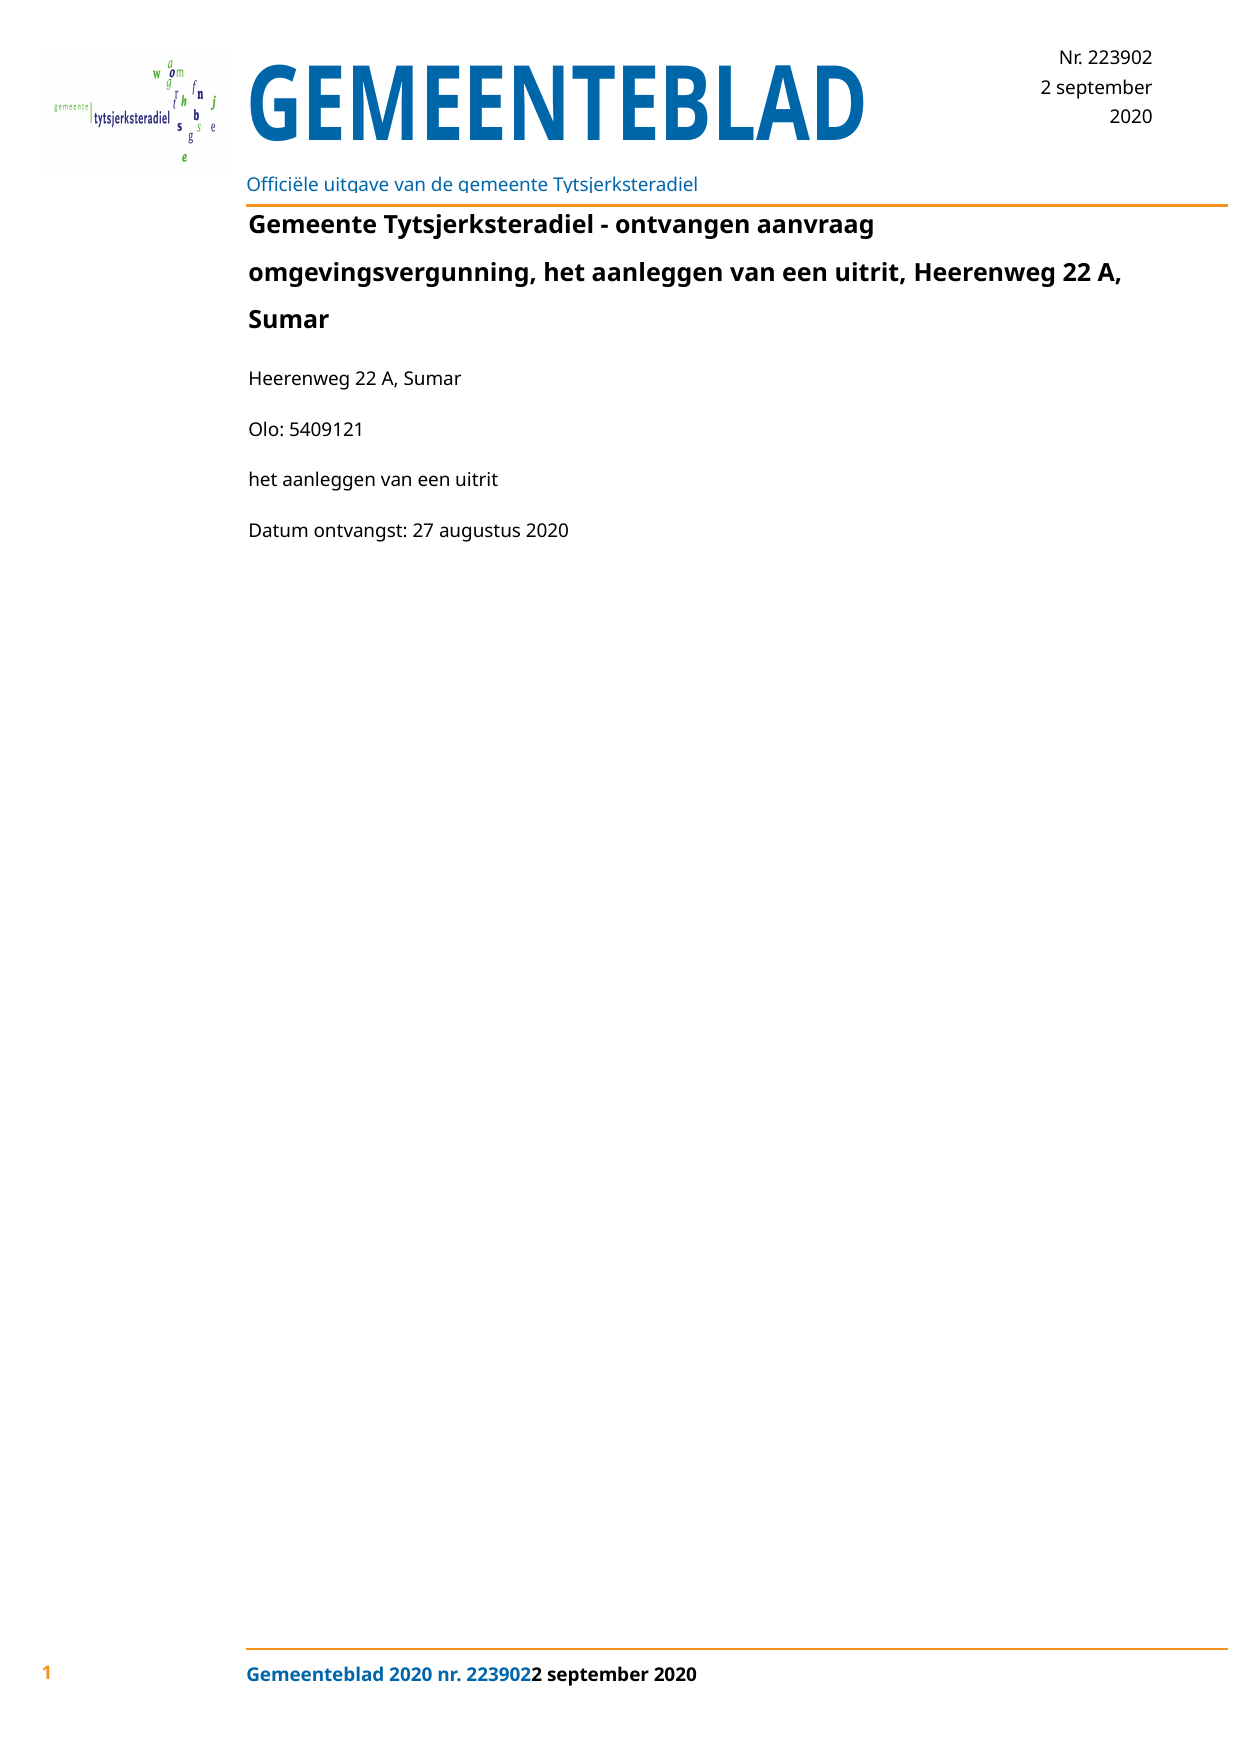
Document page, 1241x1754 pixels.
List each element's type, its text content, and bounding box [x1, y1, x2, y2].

text Datum ontvangst: 27 augustus 2020 [248, 517, 1152, 542]
text Olo: 5409121 [248, 416, 1152, 442]
text het aanleggen van een uitrit [248, 466, 1152, 492]
text Heerenweg 22 A, Sumar [248, 366, 1152, 391]
text Gemeente Tytsjerksteradiel - ontvangen aanvraag omgevingsvergunning, het aanleggen van een uitrit, Heerenweg 22 A, Sumar [248, 207, 1152, 336]
picture [41, 47, 231, 172]
